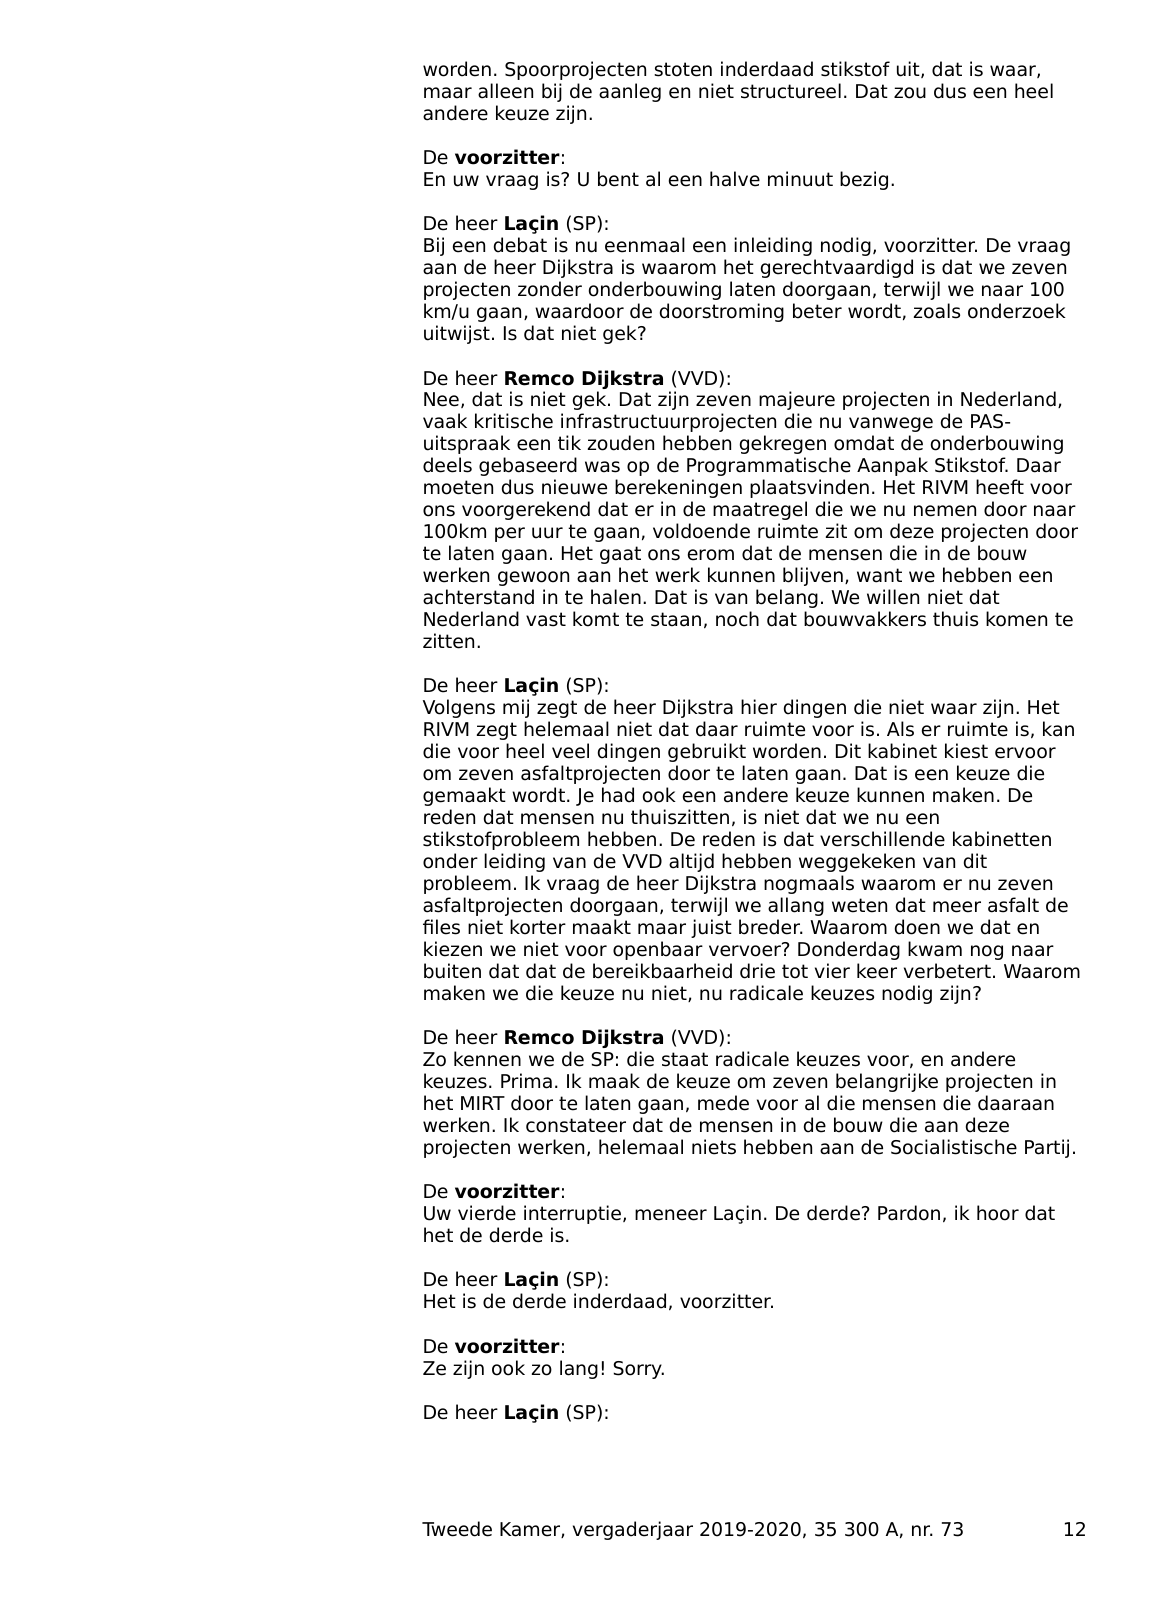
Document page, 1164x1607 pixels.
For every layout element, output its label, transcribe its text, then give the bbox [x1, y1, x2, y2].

text De heer Laçin (SP): [422, 1402, 1087, 1424]
text Het is de derde inderdaad, voorzitter. [422, 1291, 1087, 1313]
text De heer Laçin (SP): [422, 675, 1087, 697]
text De voorzitter: [422, 1181, 1087, 1203]
text De voorzitter: [422, 147, 1087, 169]
text Bij een debat is nu eenmaal een inleiding nodig, voorzitter. De vraag aan de heer Dijkstra is waarom het gerechtvaardigd is dat we zeven projecten zonder onderbouwing laten doorgaan, terwijl we naar 100 km/u gaan, waardoor de doorstroming beter wordt, zoals onderzoek uitwijst. Is dat niet gek? [422, 235, 1087, 345]
text De heer Laçin (SP): [422, 213, 1087, 235]
text De heer Remco Dijkstra (VVD): [422, 1027, 1087, 1049]
text De heer Laçin (SP): [422, 1269, 1087, 1291]
text Zo kennen we de SP: die staat radicale keuzes voor, en andere keuzes. Prima. Ik maak de keuze om zeven belangrijke projecten in het MIRT door te laten gaan, mede voor al die mensen die daaraan werken. Ik constateer dat de mensen in de bouw die aan deze projecten werken, helemaal niets hebben aan de Socialistische Partij. [422, 1049, 1087, 1159]
text En uw vraag is? U bent al een halve minuut bezig. [422, 169, 1087, 191]
text De voorzitter: [422, 1336, 1087, 1357]
text De heer Remco Dijkstra (VVD): [422, 367, 1087, 389]
text Nee, dat is niet gek. Dat zijn zeven majeure projecten in Nederland, vaak kritische infrastructuurprojecten die nu vanwege de PAS-uitspraak een tik zouden hebben gekregen omdat de onderbouwing deels gebaseerd was op de Programmatische Aanpak Stikstof. Daar moeten dus nieuwe berekeningen plaatsvinden. Het RIVM heeft voor ons voorgerekend dat er in de maatregel die we nu nemen door naar 100km per uur te gaan, voldoende ruimte zit om deze projecten door te laten gaan. Het gaat ons erom dat de mensen die in de bouw werken gewoon aan het werk kunnen blijven, want we hebben een achterstand in te halen. Dat is van belang. We willen niet dat Nederland vast komt te staan, noch dat bouwvakkers thuis komen te zitten. [422, 389, 1087, 653]
text Ze zijn ook zo lang! Sorry. [422, 1357, 1087, 1379]
text Uw vierde interruptie, meneer Laçin. De derde? Pardon, ik hoor dat het de derde is. [422, 1203, 1087, 1247]
text Volgens mij zegt de heer Dijkstra hier dingen die niet waar zijn. Het RIVM zegt helemaal niet dat daar ruimte voor is. Als er ruimte is, kan die voor heel veel dingen gebruikt worden. Dit kabinet kiest ervoor om zeven asfaltprojecten door te laten gaan. Dat is een keuze die gemaakt wordt. Je had ook een andere keuze kunnen maken. De reden dat mensen nu thuiszitten, is niet dat we nu een stikstofprobleem hebben. De reden is dat verschillende kabinetten onder leiding van de VVD altijd hebben weggekeken van dit probleem. Ik vraag de heer Dijkstra nogmaals waarom er nu zeven asfaltprojecten doorgaan, terwijl we allang weten dat meer asfalt de files niet korter maakt maar juist breder. Waarom doen we dat en kiezen we niet voor openbaar vervoer? Donderdag kwam nog naar buiten dat dat de bereikbaarheid drie tot vier keer verbetert. Waarom maken we die keuze nu niet, nu radicale keuzes nodig zijn? [422, 697, 1087, 1005]
text worden. Spoorprojecten stoten inderdaad stikstof uit, dat is waar, maar alleen bij de aanleg en niet structureel. Dat zou dus een heel andere keuze zijn. [422, 59, 1087, 125]
